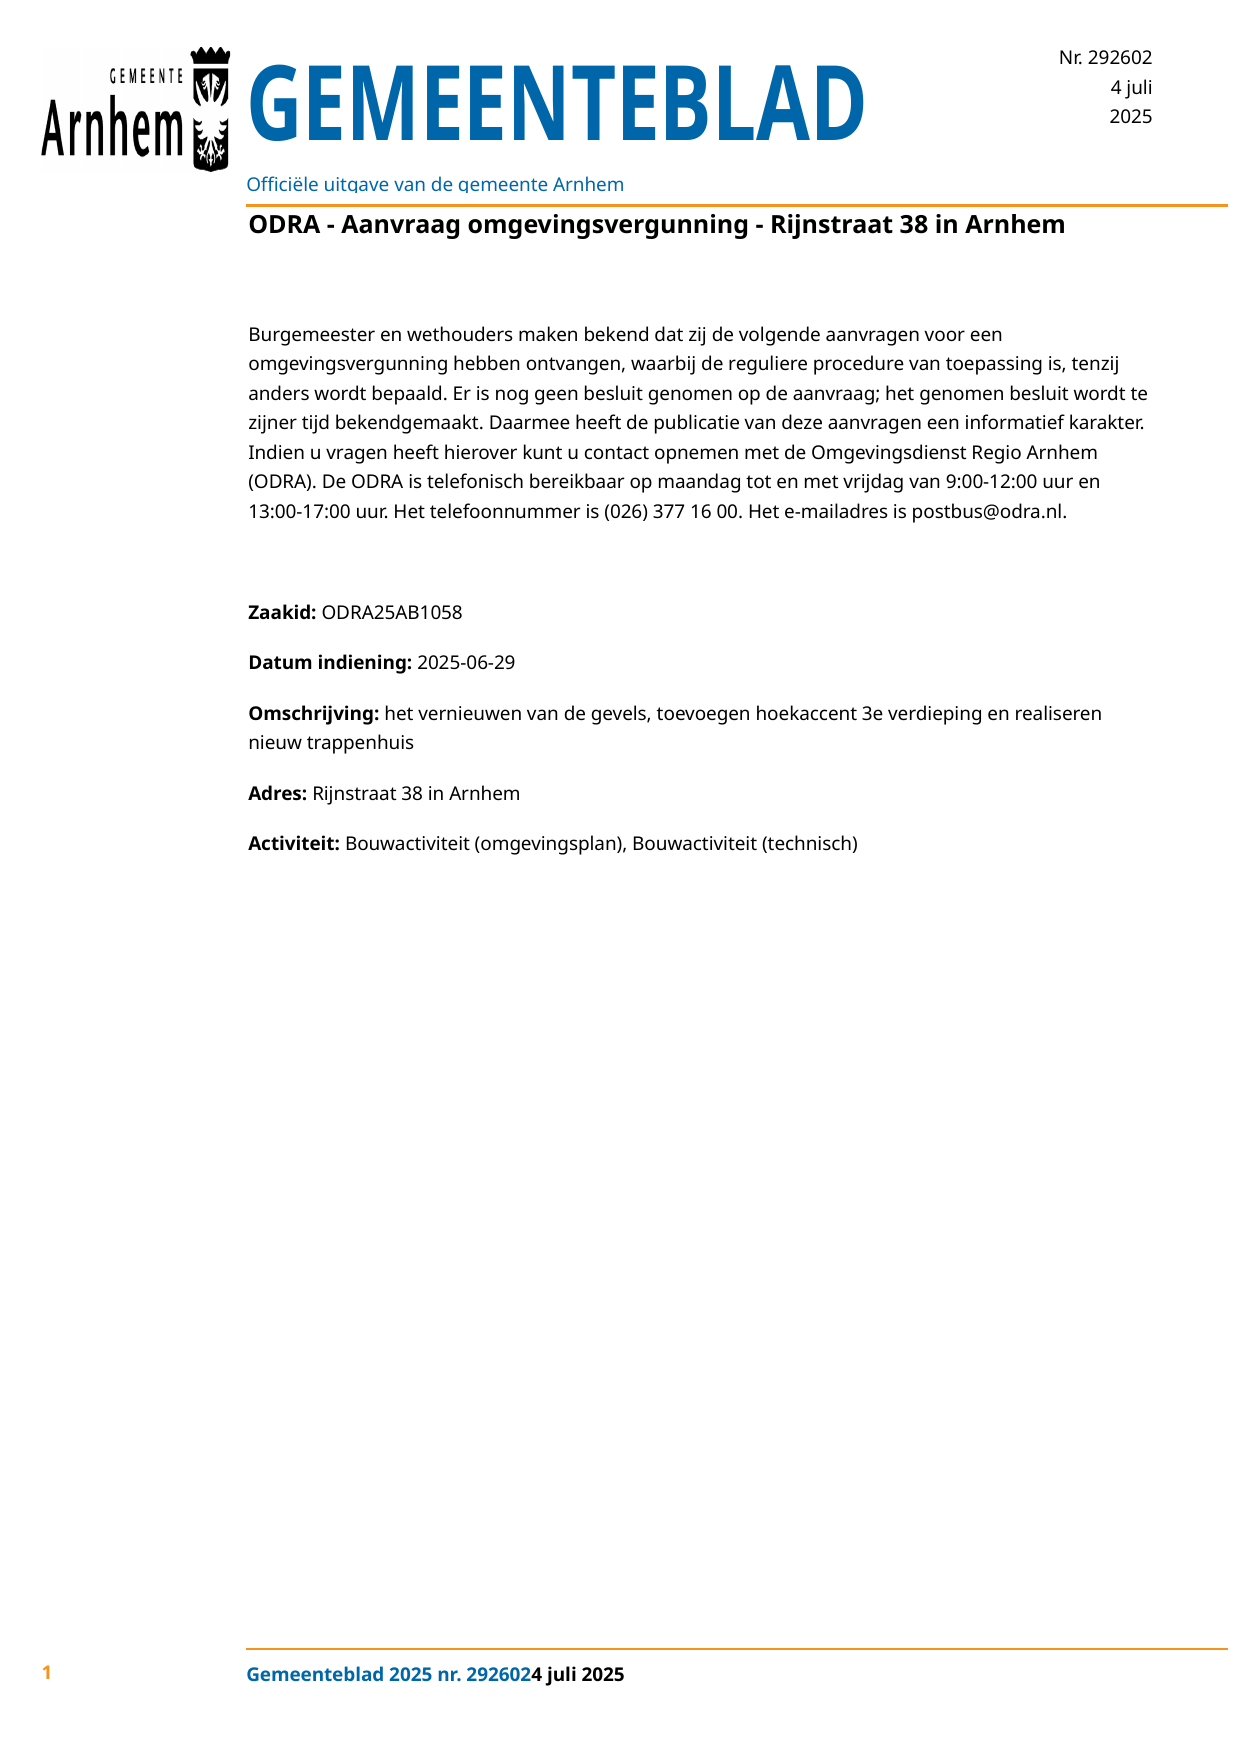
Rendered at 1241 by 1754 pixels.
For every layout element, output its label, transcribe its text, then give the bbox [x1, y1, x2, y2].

picture [41, 47, 231, 172]
text Activiteit: Bouwactiviteit (omgevingsplan), Bouwactiviteit (technisch) [248, 830, 1152, 856]
text Omschrijving: het vernieuwen van de gevels, toevoegen hoekaccent 3e verdieping en realiseren nieuw trappenhuis [248, 700, 1152, 755]
text ODRA - Aanvraag omgevingsvergunning - Rijnstraat 38 in Arnhem [248, 207, 1152, 241]
text Adres: Rijnstraat 38 in Arnhem [248, 780, 1152, 806]
text Burgemeester en wethouders maken bekend dat zij de volgende aanvragen voor een omgevingsvergunning hebben ontvangen, waarbij de reguliere procedure van toepassing is, tenzij anders wordt bepaald. Er is nog geen besluit genomen op de aanvraag; het genomen besluit wordt te zijner tijd bekendgemaakt. Daarmee heeft de publicatie van deze aanvragen een informatief karakter. Indien u vragen heeft hierover kunt u contact opnemen met de Omgevingsdienst Regio Arnhem (ODRA). De ODRA is telefonisch bereikbaar op maandag tot en met vrijdag van 9:00-12:00 uur en 13:00-17:00 uur. Het telefoonnummer is (026) 377 16 00. Het e-mailadres is postbus@odra.nl. [248, 321, 1152, 524]
text Zaakid: ODRA25AB1058 [248, 599, 1152, 625]
text Datum indiening: 2025-06-29 [248, 649, 1152, 675]
